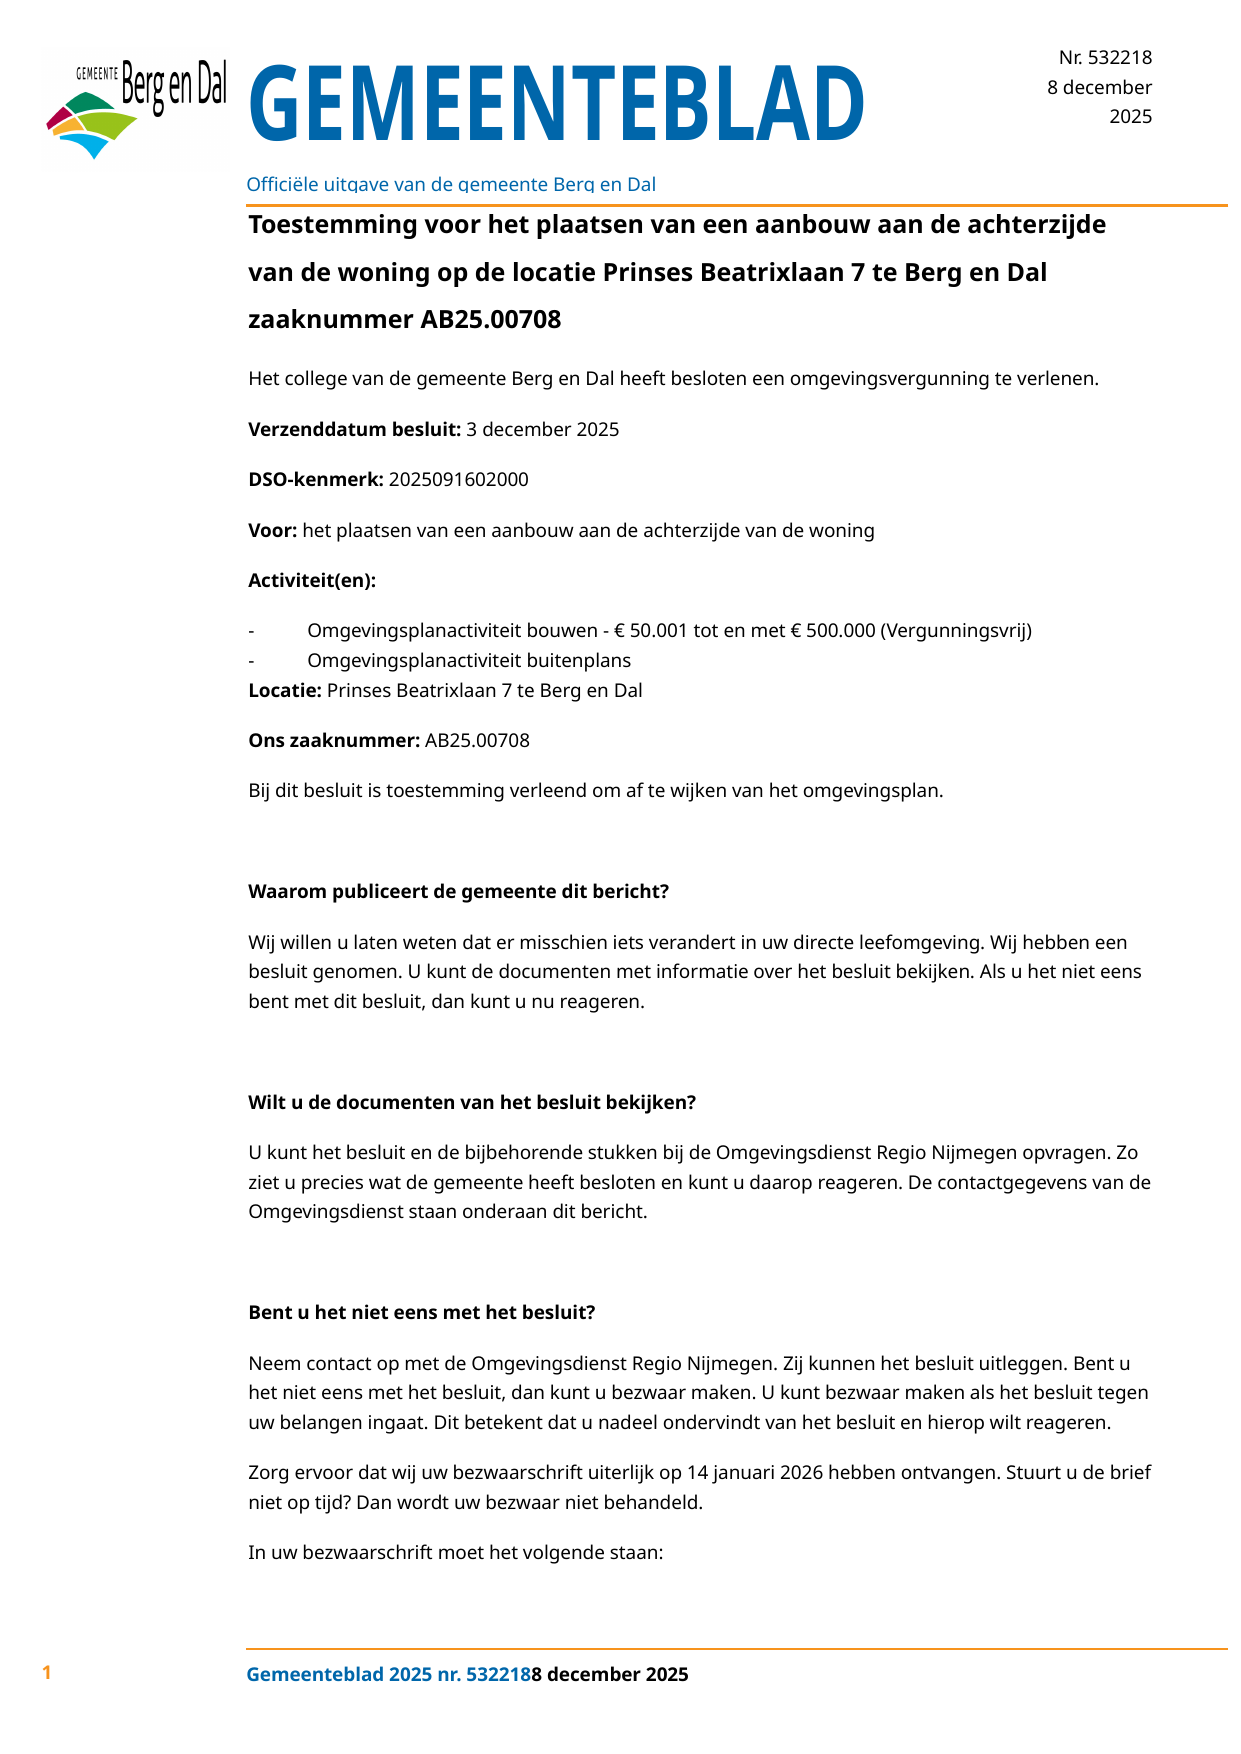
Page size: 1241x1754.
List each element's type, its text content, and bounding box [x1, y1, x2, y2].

text Wij willen u laten weten dat er misschien iets verandert in uw directe leefomgeving. Wij hebben een besluit genomen. U kunt de documenten met informatie over het besluit bekijken. Als u het niet eens bent met dit besluit, dan kunt u nu reageren. [248, 929, 1152, 1014]
list Omgevingsplanactiviteit buitenplans [248, 647, 1152, 673]
text Activiteit(en): [248, 567, 1152, 593]
text Verzenddatum besluit: 3 december 2025 [248, 416, 1152, 442]
text Locatie: Prinses Beatrixlaan 7 te Berg en Dal [248, 677, 1152, 702]
text Waarom publiceert de gemeente dit bericht? [248, 878, 1152, 904]
text Toestemming voor het plaatsen van een aanbouw aan de achterzijde van de woning op de locatie Prinses Beatrixlaan 7 te Berg en Dal zaaknummer AB25.00708 [248, 207, 1152, 336]
text In uw bezwaarschrift moet het volgende staan: [248, 1539, 1152, 1565]
text Ons zaaknummer: AB25.00708 [248, 727, 1152, 753]
text Bij dit besluit is toestemming verleend om af te wijken van het omgevingsplan. [248, 778, 1152, 803]
text Zorg ervoor dat wij uw bezwaarschrift uiterlijk op 14 januari 2026 hebben ontvangen. Stuurt u de brief niet op tijd? Dan wordt uw bezwaar niet behandeld. [248, 1459, 1152, 1514]
text Het college van de gemeente Berg en Dal heeft besloten een omgevingsvergunning te verlenen. [248, 366, 1152, 391]
list Omgevingsplanactiviteit bouwen - € 50.001 tot en met € 500.000 (Vergunningsvrij) [248, 618, 1152, 643]
text Wilt u de documenten van het besluit bekijken? [248, 1089, 1152, 1114]
text Neem contact op met de Omgevingsdienst Regio Nijmegen. Zij kunnen het besluit uitleggen. Bent u het niet eens met het besluit, dan kunt u bezwaar maken. U kunt bezwaar maken als het besluit tegen uw belangen ingaat. Dit betekent dat u nadeel ondervindt van het besluit en hierop wilt reageren. [248, 1350, 1152, 1434]
text Voor: het plaatsen van een aanbouw aan de achterzijde van de woning [248, 517, 1152, 542]
text Bent u het niet eens met het besluit? [248, 1299, 1152, 1325]
text U kunt het besluit en de bijbehorende stukken bij de Omgevingsdienst Regio Nijmegen opvragen. Zo ziet u precies wat de gemeente heeft besloten en kunt u daarop reageren. De contactgegevens van de Omgevingsdienst staan onderaan dit bericht. [248, 1139, 1152, 1224]
picture [41, 47, 231, 172]
text DSO-kenmerk: 2025091602000 [248, 466, 1152, 492]
